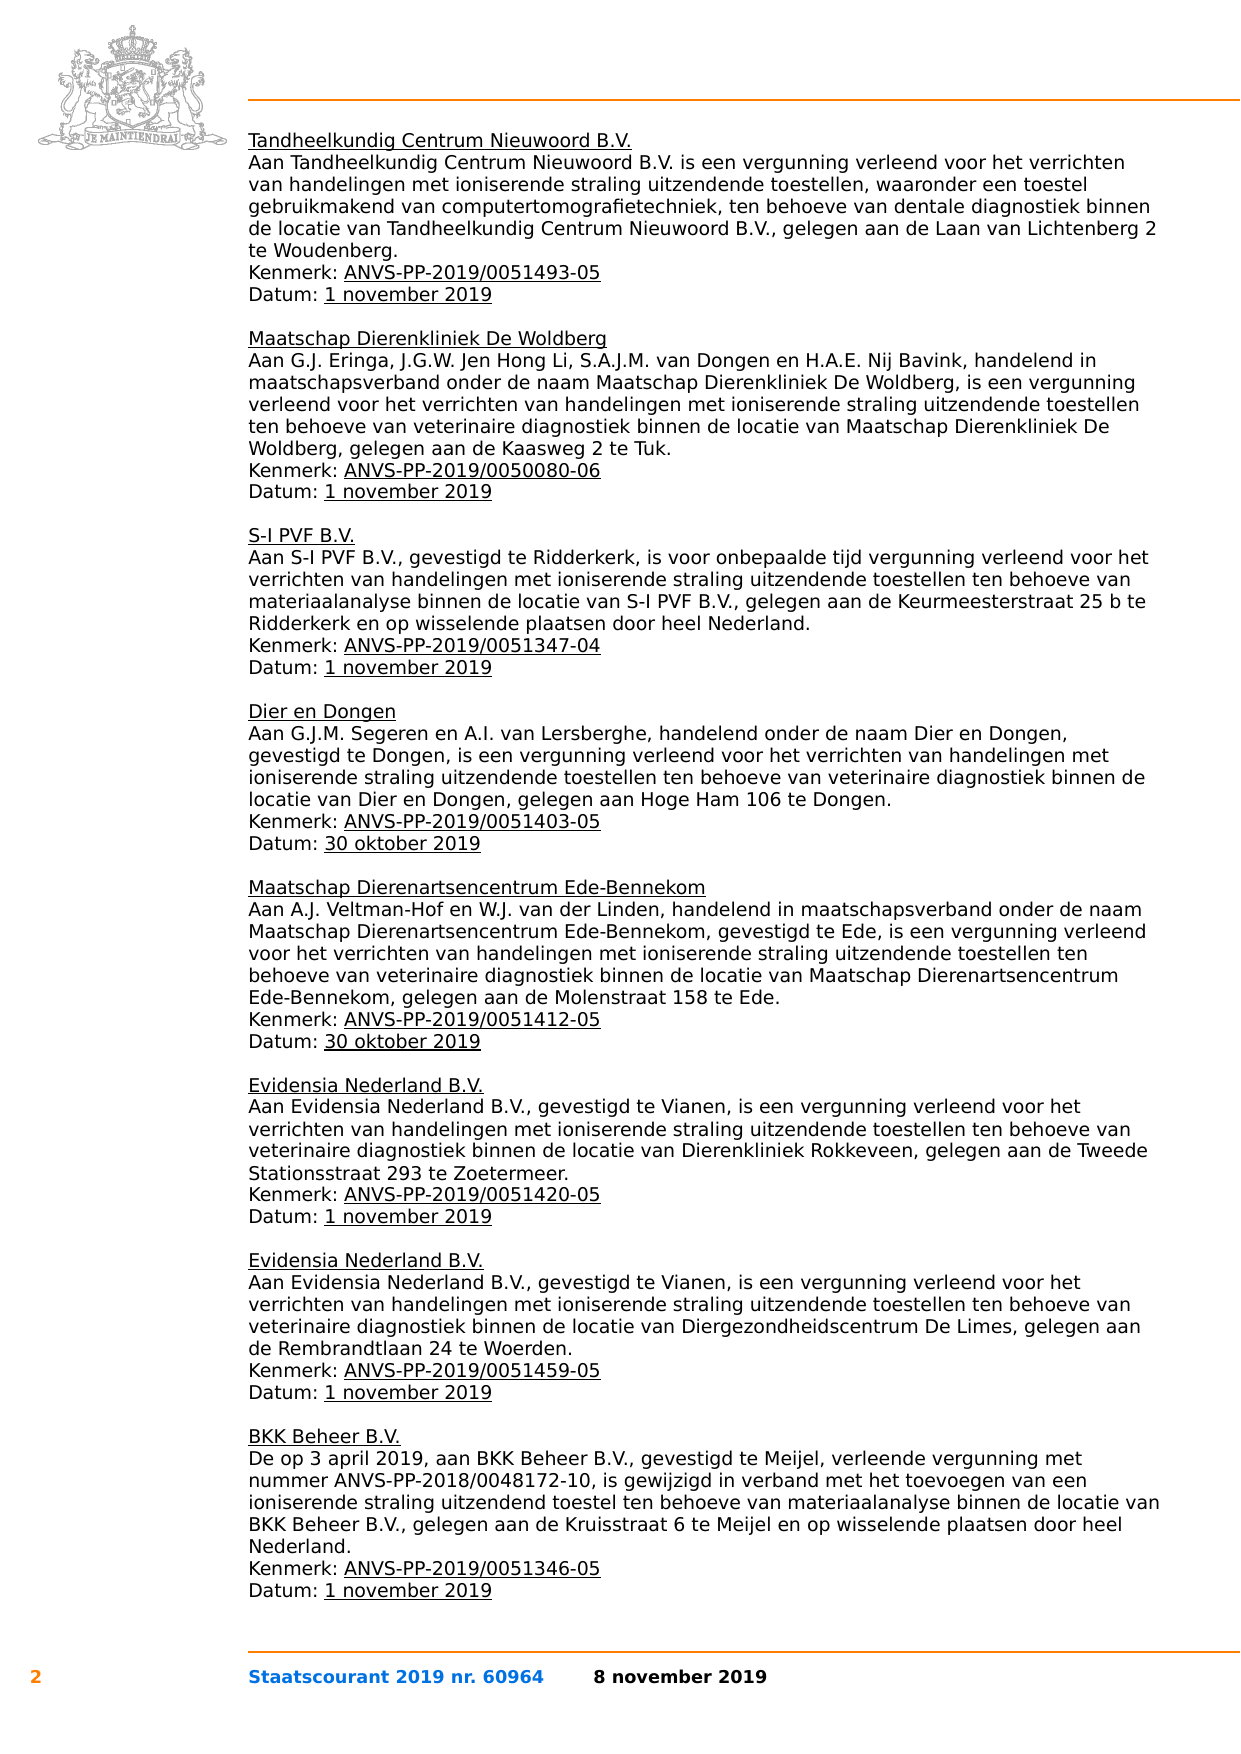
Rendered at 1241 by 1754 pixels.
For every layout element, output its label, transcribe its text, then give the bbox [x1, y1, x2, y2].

text Datum: 1 november 2019 [248, 284, 1163, 306]
text Datum: 1 november 2019 [248, 1382, 1163, 1404]
text Kenmerk: ANVS-PP-2019/0050080-06 [248, 459, 1163, 481]
text Kenmerk: ANVS-PP-2019/0051347-04 [248, 635, 1163, 657]
text Kenmerk: ANVS-PP-2019/0051459-05 [248, 1360, 1163, 1382]
text Aan Evidensia Nederland B.V., gevestigd te Vianen, is een vergunning verleend voor het verrichten van handelingen met ioniserende straling uitzendende toestellen ten behoeve van veterinaire diagnostiek binnen de locatie van Dierenkliniek Rokkeveen, gelegen aan de Tweede Stationsstraat 293 te Zoetermeer. [248, 1096, 1163, 1184]
text BKK Beheer B.V. [248, 1426, 1163, 1448]
text Evidensia Nederland B.V. [248, 1074, 1163, 1096]
text Kenmerk: ANVS-PP-2019/0051346-05 [248, 1558, 1163, 1580]
text Aan G.J.M. Segeren en A.I. van Lersberghe, handelend onder de naam Dier en Dongen, gevestigd te Dongen, is een vergunning verleend voor het verrichten van handelingen met ioniserende straling uitzendende toestellen ten behoeve van veterinaire diagnostiek binnen de locatie van Dier en Dongen, gelegen aan Hoge Ham 106 te Dongen. [248, 723, 1163, 811]
text Datum: 1 november 2019 [248, 657, 1163, 679]
text Kenmerk: ANVS-PP-2019/0051412-05 [248, 1009, 1163, 1031]
text Maatschap Dierenartsencentrum Ede-Bennekom [248, 877, 1163, 899]
text Kenmerk: ANVS-PP-2019/0051403-05 [248, 811, 1163, 833]
text Aan A.J. Veltman-Hof en W.J. van der Linden, handelend in maatschapsverband onder de naam Maatschap Dierenartsencentrum Ede-Bennekom, gevestigd te Ede, is een vergunning verleend voor het verrichten van handelingen met ioniserende straling uitzendende toestellen ten behoeve van veterinaire diagnostiek binnen de locatie van Maatschap Dierenartsencentrum Ede-Bennekom, gelegen aan de Molenstraat 158 te Ede. [248, 899, 1163, 1009]
text Datum: 30 oktober 2019 [248, 833, 1163, 855]
text De op 3 april 2019, aan BKK Beheer B.V., gevestigd te Meijel, verleende vergunning met nummer ANVS-PP-2018/0048172-10, is gewijzigd in verband met het toevoegen van een ioniserende straling uitzendend toestel ten behoeve van materiaalanalyse binnen de locatie van BKK Beheer B.V., gelegen aan de Kruisstraat 6 te Meijel en op wisselende plaatsen door heel Nederland. [248, 1448, 1163, 1558]
text Tandheelkundig Centrum Nieuwoord B.V. [248, 130, 1163, 152]
text Evidensia Nederland B.V. [248, 1250, 1163, 1272]
text Aan Tandheelkundig Centrum Nieuwoord B.V. is een vergunning verleend voor het verrichten van handelingen met ioniserende straling uitzendende toestellen, waaronder een toestel gebruikmakend van computertomografietechniek, ten behoeve van dentale diagnostiek binnen de locatie van Tandheelkundig Centrum Nieuwoord B.V., gelegen aan de Laan van Lichtenberg 2 te Woudenberg. [248, 152, 1163, 262]
text S-I PVF B.V. [248, 525, 1163, 547]
picture [38, 25, 227, 150]
text Datum: 1 november 2019 [248, 1580, 1163, 1602]
text Aan G.J. Eringa, J.G.W. Jen Hong Li, S.A.J.M. van Dongen en H.A.E. Nij Bavink, handelend in maatschapsverband onder de naam Maatschap Dierenkliniek De Woldberg, is een vergunning verleend voor het verrichten van handelingen met ioniserende straling uitzendende toestellen ten behoeve van veterinaire diagnostiek binnen de locatie van Maatschap Dierenkliniek De Woldberg, gelegen aan de Kaasweg 2 te Tuk. [248, 349, 1163, 459]
text Aan Evidensia Nederland B.V., gevestigd te Vianen, is een vergunning verleend voor het verrichten van handelingen met ioniserende straling uitzendende toestellen ten behoeve van veterinaire diagnostiek binnen de locatie van Diergezondheidscentrum De Limes, gelegen aan de Rembrandtlaan 24 te Woerden. [248, 1272, 1163, 1360]
text Datum: 30 oktober 2019 [248, 1031, 1163, 1053]
text Datum: 1 november 2019 [248, 1206, 1163, 1228]
text Datum: 1 november 2019 [248, 481, 1163, 503]
text Maatschap Dierenkliniek De Woldberg [248, 328, 1163, 349]
text Dier en Dongen [248, 701, 1163, 723]
text Aan S-I PVF B.V., gevestigd te Ridderkerk, is voor onbepaalde tijd vergunning verleend voor het verrichten van handelingen met ioniserende straling uitzendende toestellen ten behoeve van materiaalanalyse binnen de locatie van S-I PVF B.V., gelegen aan de Keurmeesterstraat 25 b te Ridderkerk en op wisselende plaatsen door heel Nederland. [248, 547, 1163, 635]
text Kenmerk: ANVS-PP-2019/0051493-05 [248, 262, 1163, 284]
text Kenmerk: ANVS-PP-2019/0051420-05 [248, 1184, 1163, 1206]
